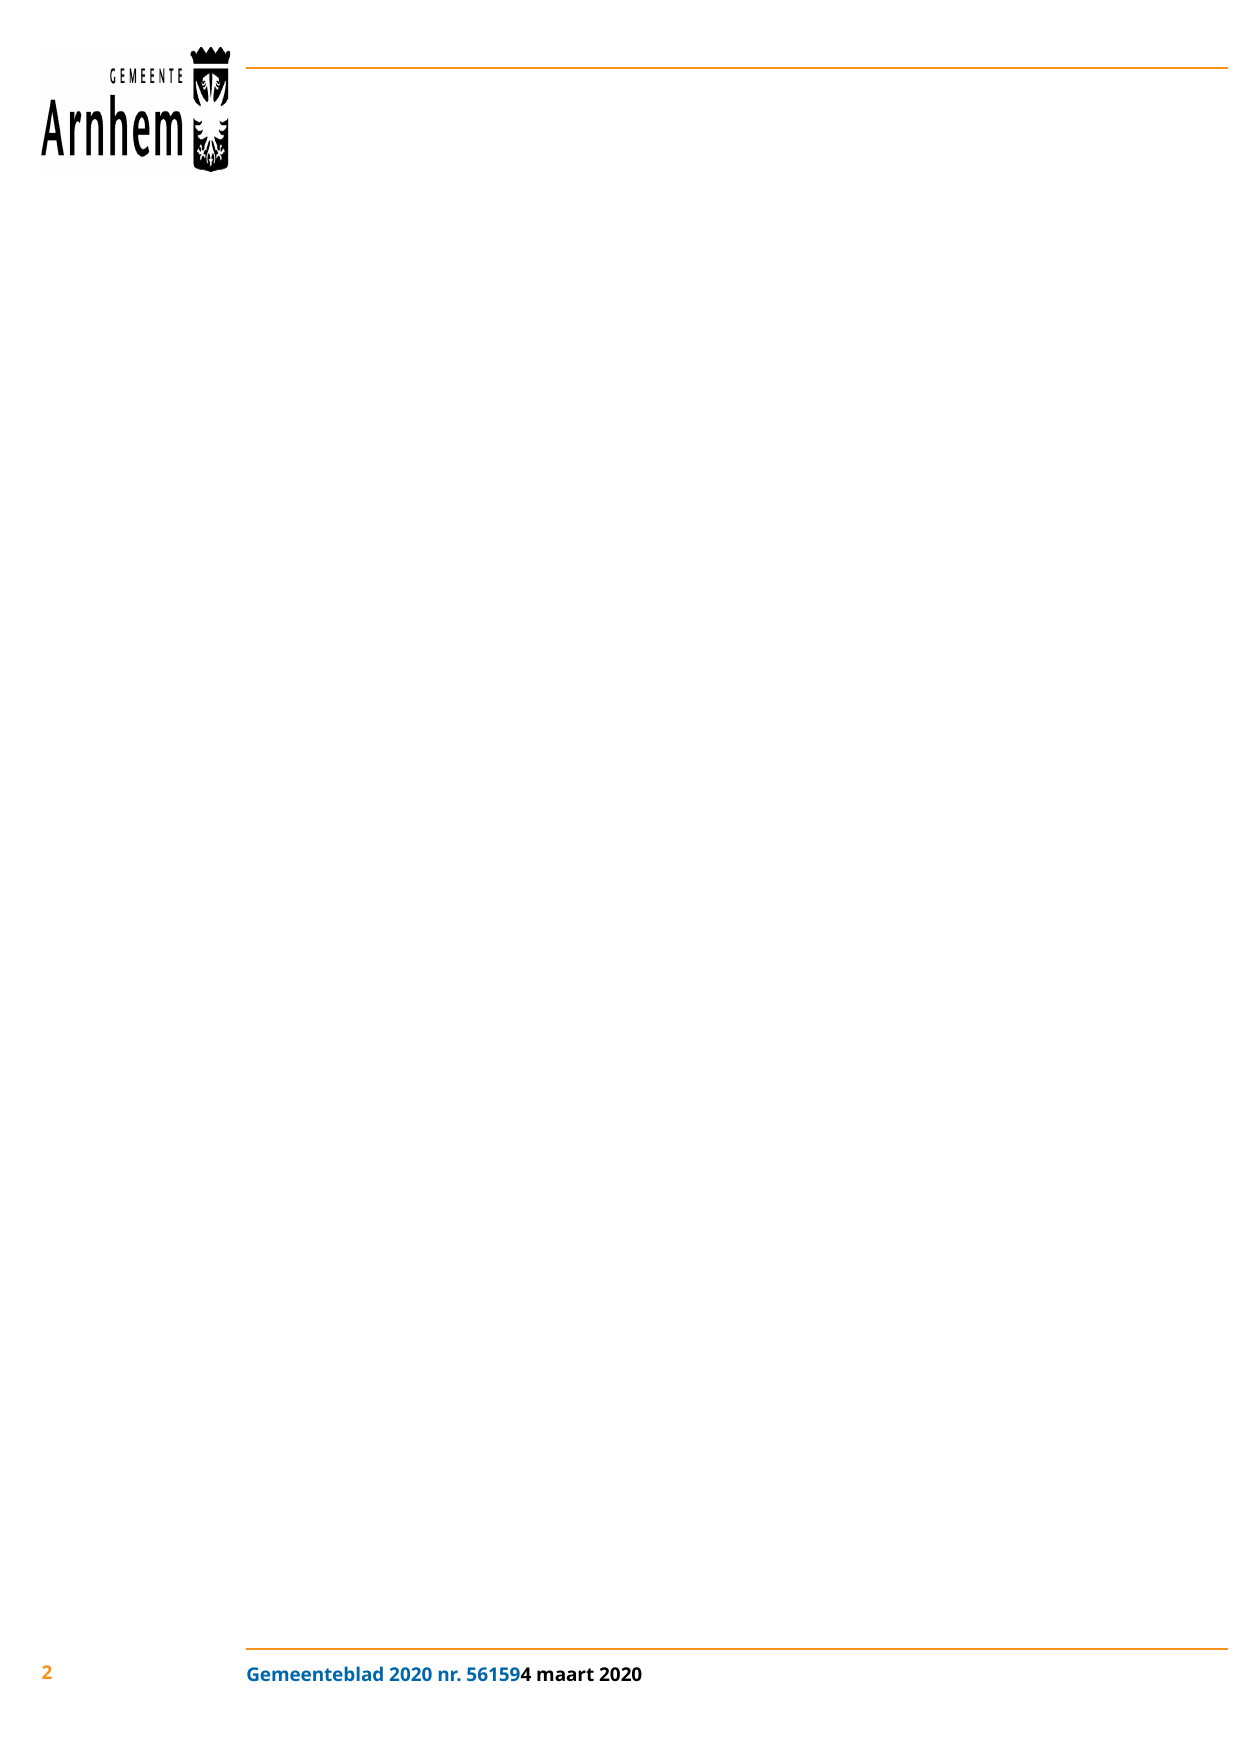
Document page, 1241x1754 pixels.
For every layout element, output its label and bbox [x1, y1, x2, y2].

picture [41, 47, 231, 172]
